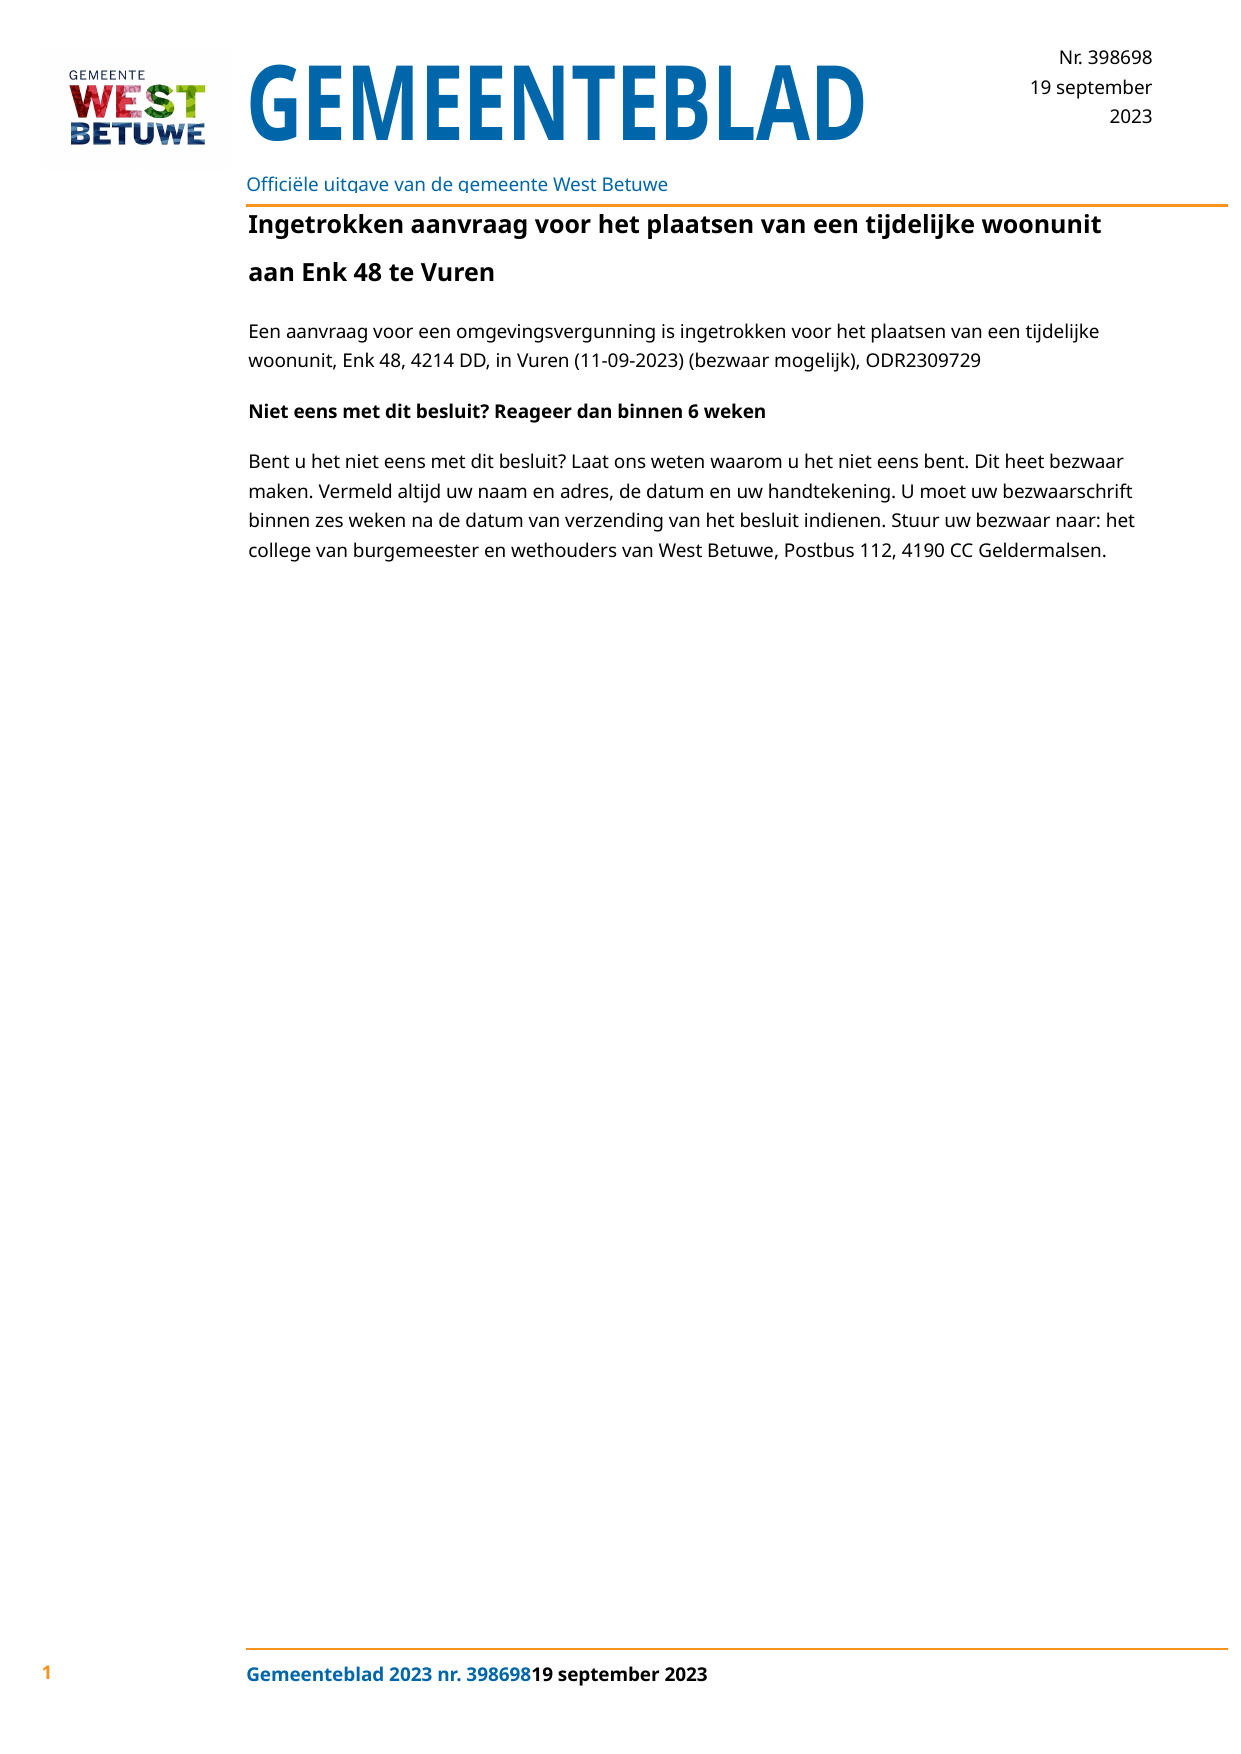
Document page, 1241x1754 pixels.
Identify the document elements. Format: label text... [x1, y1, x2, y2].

text Een aanvraag voor een omgevingsvergunning is ingetrokken voor het plaatsen van een tijdelijke woonunit, Enk 48, 4214 DD, in Vuren (11-09-2023) (bezwaar mogelijk), ODR2309729 [248, 318, 1152, 373]
text Ingetrokken aanvraag voor het plaatsen van een tijdelijke woonunit aan Enk 48 te Vuren [248, 207, 1152, 288]
text Bent u het niet eens met dit besluit? Laat ons weten waarom u het niet eens bent. Dit heet bezwaar maken. Vermeld altijd uw naam en adres, de datum en uw handtekening. U moet uw bezwaarschrift binnen zes weken na de datum van verzending van het besluit indienen. Stuur uw bezwaar naar: het college van burgemeester en wethouders van West Betuwe, Postbus 112, 4190 CC Geldermalsen. [248, 448, 1152, 563]
picture [41, 47, 231, 172]
text Niet eens met dit besluit? Reageer dan binnen 6 weken [248, 398, 1152, 424]
